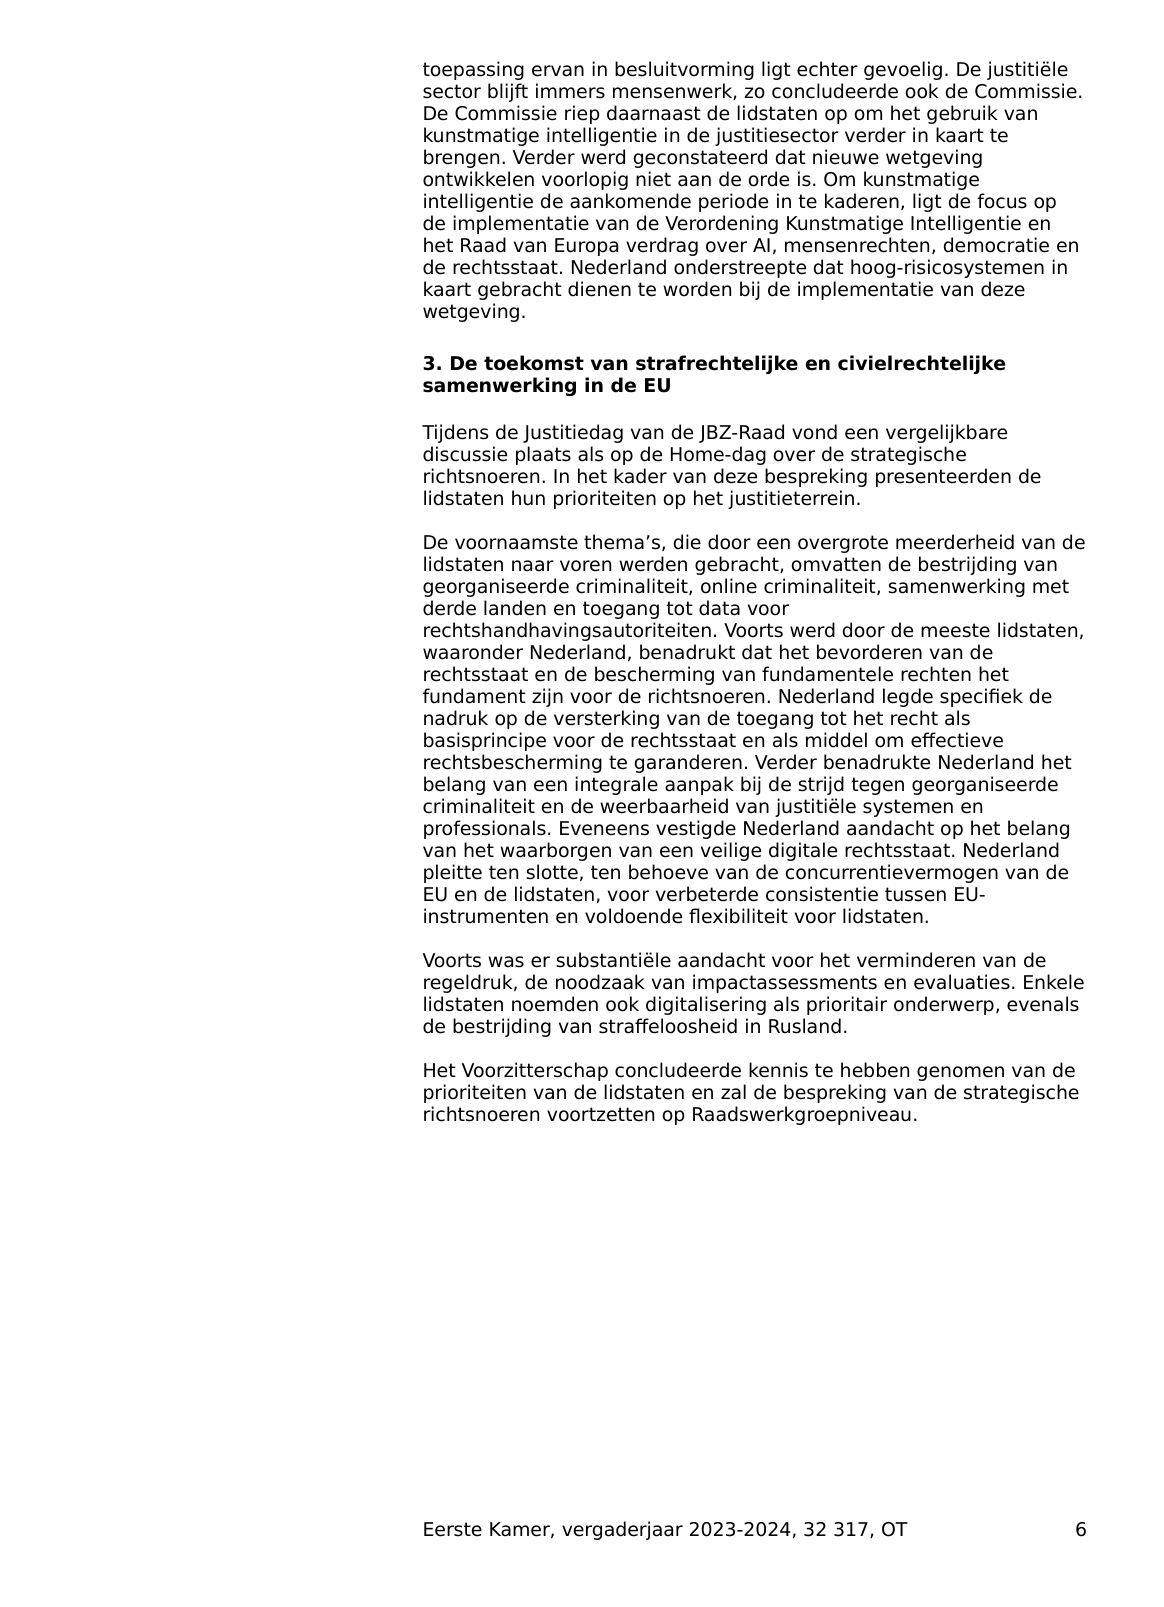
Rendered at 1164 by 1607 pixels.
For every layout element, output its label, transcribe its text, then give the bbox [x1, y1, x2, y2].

text Voorts was er substantiële aandacht voor het verminderen van de regeldruk, de noodzaak van impactassessments en evaluaties. Enkele lidstaten noemden ook digitalisering als prioritair onderwerp, evenals de bestrijding van straffeloosheid in Rusland. [422, 950, 1087, 1038]
text Het Voorzitterschap concludeerde kennis te hebben genomen van de prioriteiten van de lidstaten en zal de bespreking van de strategische richtsnoeren voortzetten op Raadswerkgroepniveau. [422, 1060, 1087, 1126]
subtitle 3. De toekomst van strafrechtelijke en civielrechtelijke samenwerking in de EU [422, 353, 1087, 397]
text Tijdens de Justitiedag van de JBZ-Raad vond een vergelijkbare discussie plaats als op de Home-dag over de strategische richtsnoeren. In het kader van deze bespreking presenteerden de lidstaten hun prioriteiten op het justitieterrein. [422, 422, 1087, 510]
text De voornaamste thema’s, die door een overgrote meerderheid van de lidstaten naar voren werden gebracht, omvatten de bestrijding van georganiseerde criminaliteit, online criminaliteit, samenwerking met derde landen en toegang tot data voor rechtshandhavingsautoriteiten. Voorts werd door de meeste lidstaten, waaronder Nederland, benadrukt dat het bevorderen van de rechtsstaat en de bescherming van fundamentele rechten het fundament zijn voor de richtsnoeren. Nederland legde specifiek de nadruk op de versterking van de toegang tot het recht als basisprincipe voor de rechtsstaat en als middel om effectieve rechtsbescherming te garanderen. Verder benadrukte Nederland het belang van een integrale aanpak bij de strijd tegen georganiseerde criminaliteit en de weerbaarheid van justitiële systemen en professionals. Eveneens vestigde Nederland aandacht op het belang van het waarborgen van een veilige digitale rechtsstaat. Nederland pleitte ten slotte, ten behoeve van de concurrentievermogen van de EU en de lidstaten, voor verbeterde consistentie tussen EU-instrumenten en voldoende flexibiliteit voor lidstaten. [422, 532, 1087, 927]
text toepassing ervan in besluitvorming ligt echter gevoelig. De justitiële sector blijft immers mensenwerk, zo concludeerde ook de Commissie. De Commissie riep daarnaast de lidstaten op om het gebruik van kunstmatige intelligentie in de justitiesector verder in kaart te brengen. Verder werd geconstateerd dat nieuwe wetgeving ontwikkelen voorlopig niet aan de orde is. Om kunstmatige intelligentie de aankomende periode in te kaderen, ligt de focus op de implementatie van de Verordening Kunstmatige Intelligentie en het Raad van Europa verdrag over AI, mensenrechten, democratie en de rechtsstaat. Nederland onderstreepte dat hoog-risicosystemen in kaart gebracht dienen te worden bij de implementatie van deze wetgeving. [422, 59, 1087, 323]
